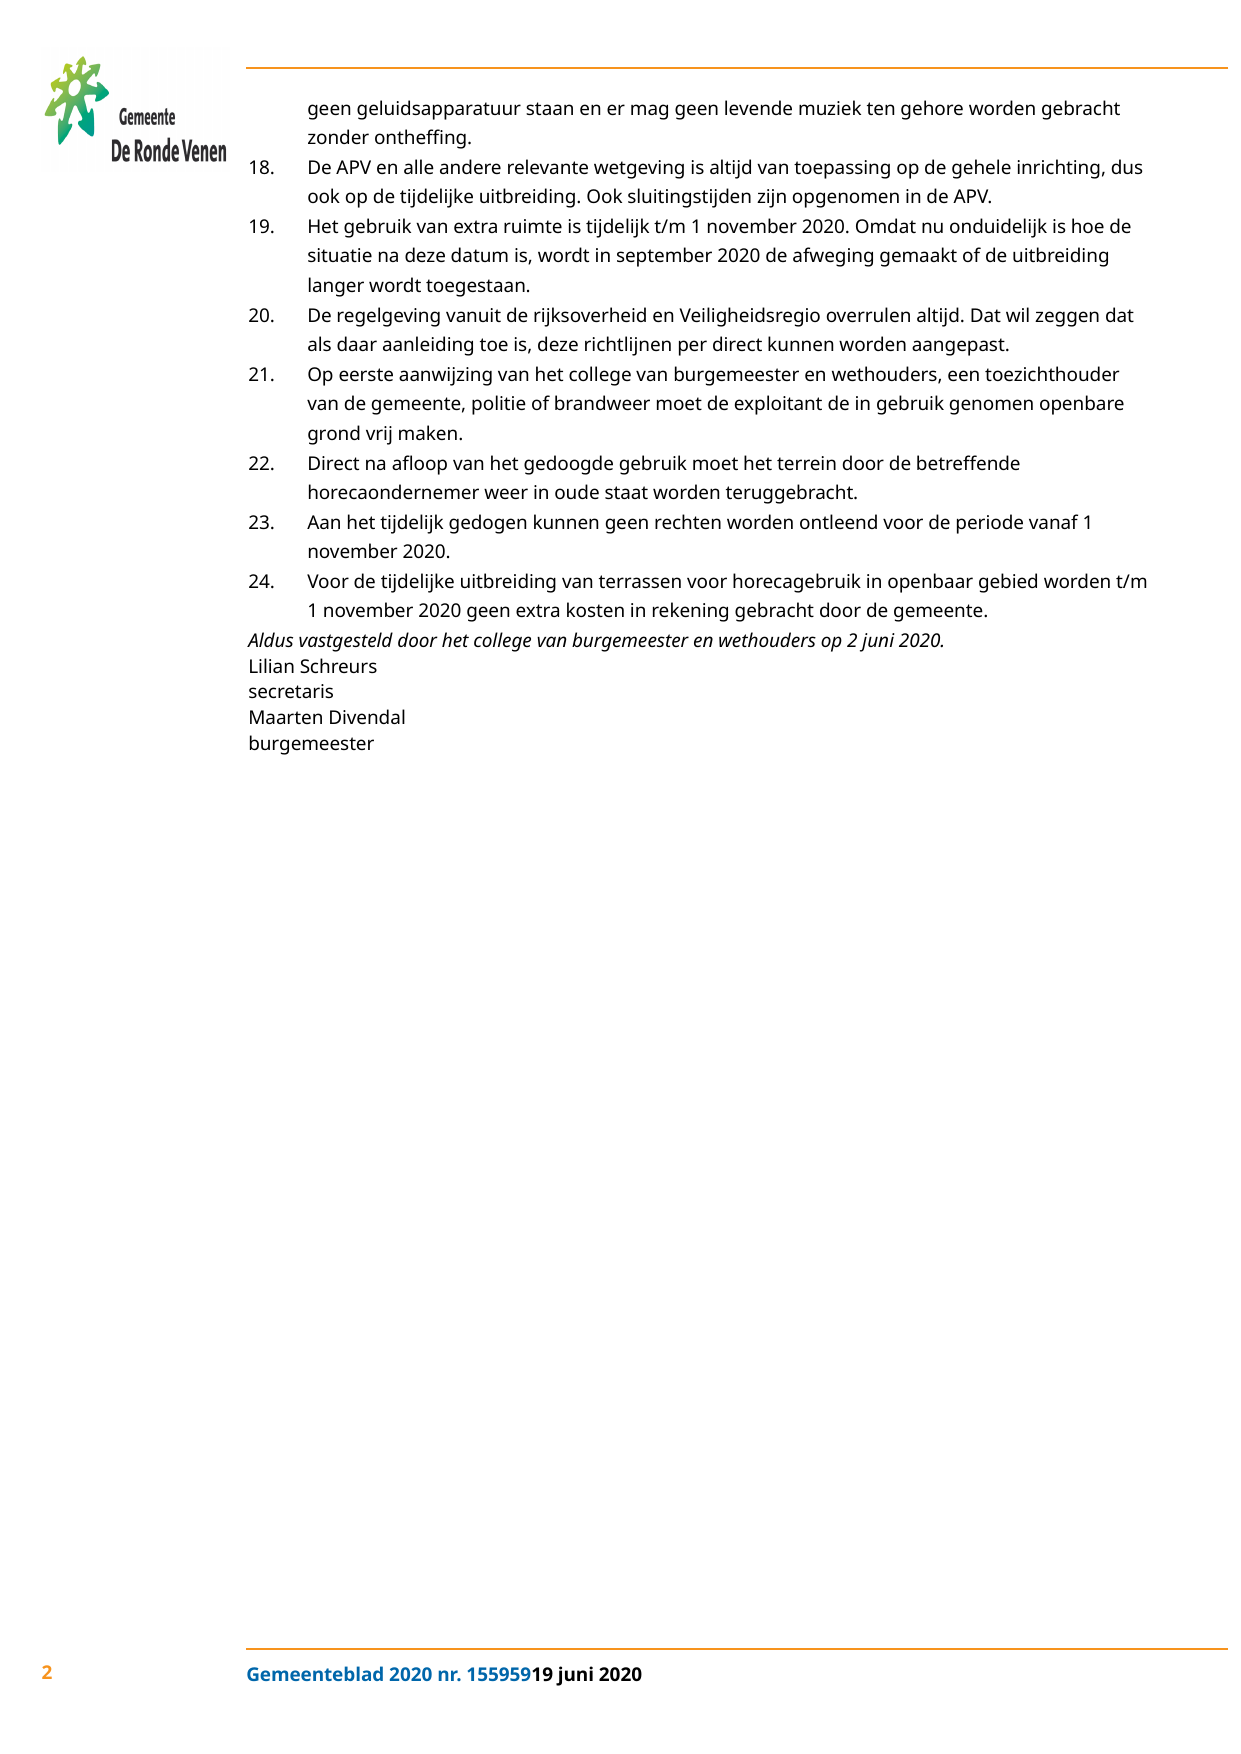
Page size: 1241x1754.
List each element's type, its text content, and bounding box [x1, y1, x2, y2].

list Aan het tijdelijk gedogen kunnen geen rechten worden ontleend voor de periode vanaf 1 november 2020. [248, 509, 1152, 564]
text secretaris [248, 679, 1152, 704]
text Lilian Schreurs [248, 653, 1152, 679]
list Direct na afloop van het gedoogde gebruik moet het terrein door de betreffende horecaondernemer weer in oude staat worden teruggebracht. [248, 450, 1152, 505]
list De APV en alle andere relevante wetgeving is altijd van toepassing op de gehele inrichting, dus ook op de tijdelijke uitbreiding. Ook sluitingstijden zijn opgenomen in de APV. [248, 154, 1152, 209]
list Het gebruik van extra ruimte is tijdelijk t/m 1 november 2020. Omdat nu onduidelijk is hoe de situatie na deze datum is, wordt in september 2020 de afweging gemaakt of de uitbreiding langer wordt toegestaan. [248, 213, 1152, 298]
text burgemeester [248, 730, 1152, 756]
text Aldus vastgesteld door het college van burgemeester en wethouders op 2 juni 2020. [248, 627, 1152, 653]
list De regelgeving vanuit de rijksoverheid en Veiligheidsregio overrulen altijd. Dat wil zeggen dat als daar aanleiding toe is, deze richtlijnen per direct kunnen worden aangepast. [248, 302, 1152, 357]
text Maarten Divendal [248, 704, 1152, 730]
list Op eerste aanwijzing van het college van burgemeester en wethouders, een toezichthouder van de gemeente, politie of brandweer moet de exploitant de in gebruik genomen openbare grond vrij maken. [248, 361, 1152, 446]
list geen geluidsapparatuur staan en er mag geen levende muziek ten gehore worden gebracht zonder ontheffing. [248, 95, 1152, 150]
list Voor de tijdelijke uitbreiding van terrassen voor horecagebruik in openbaar gebied worden t/m 1 november 2020 geen extra kosten in rekening gebracht door de gemeente. [248, 568, 1152, 623]
picture [41, 47, 231, 172]
